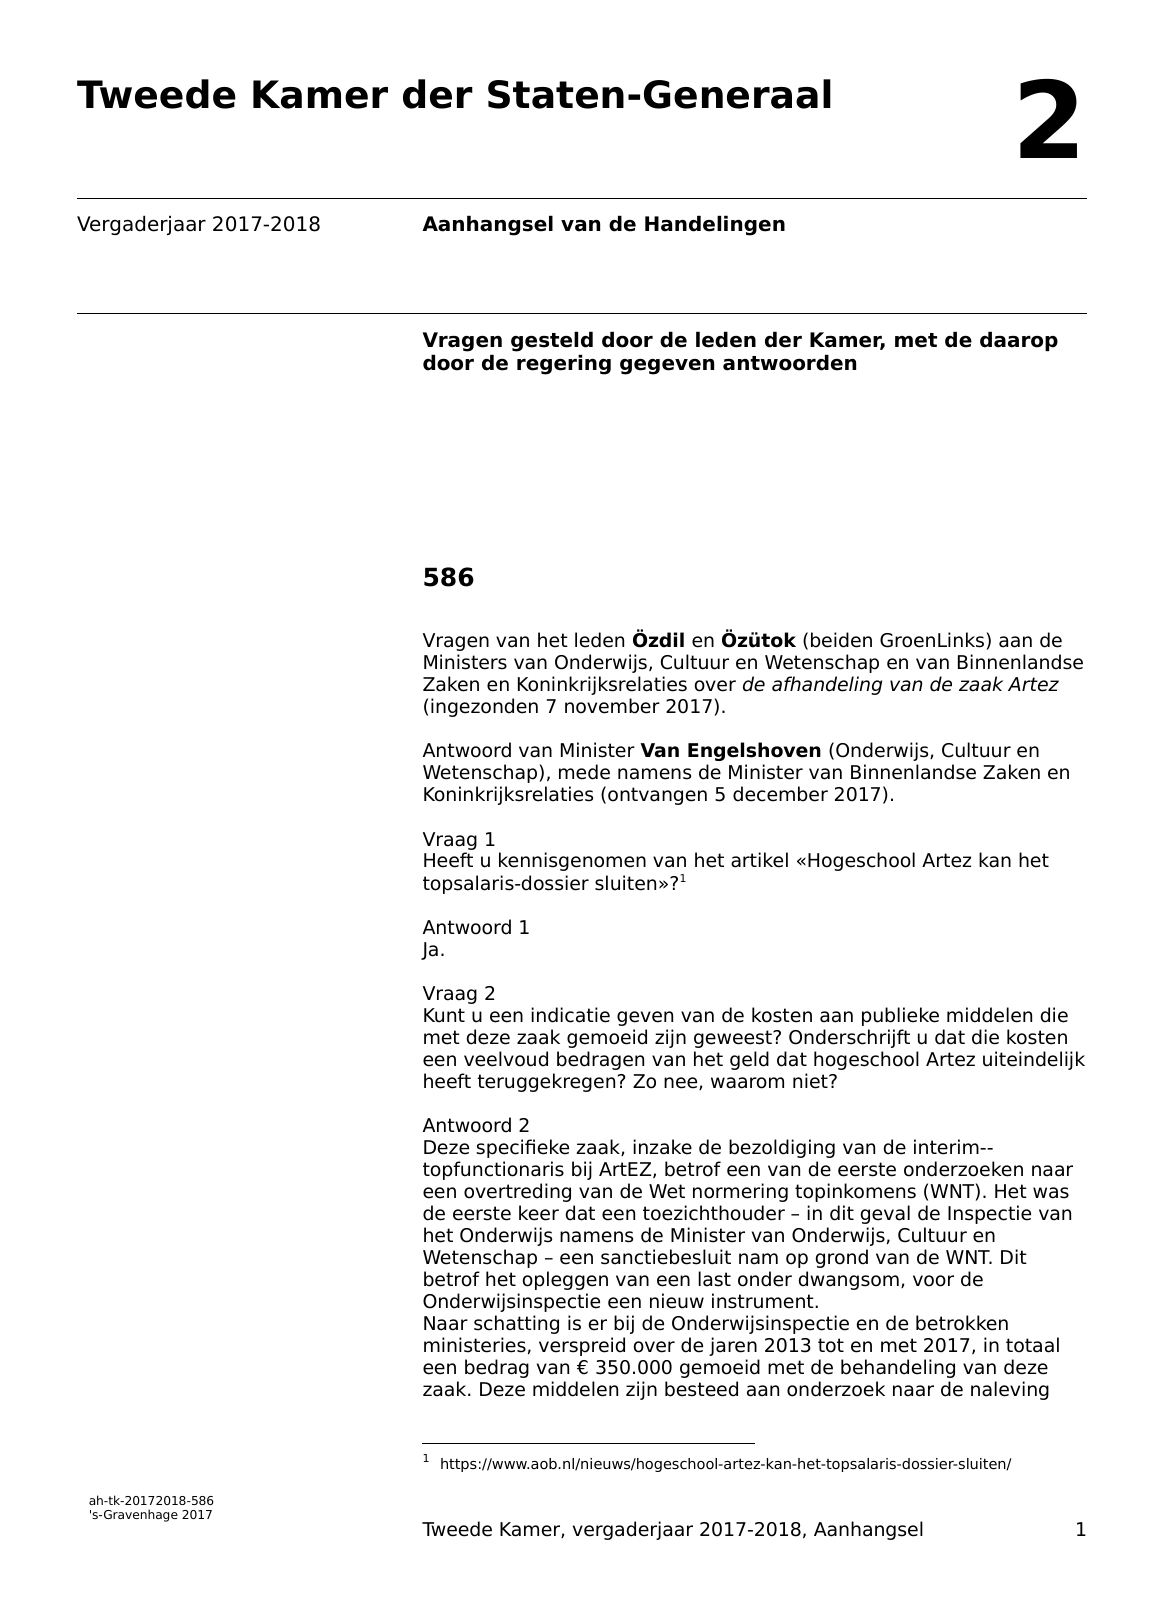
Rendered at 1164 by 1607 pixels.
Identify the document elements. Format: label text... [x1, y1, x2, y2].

text Antwoord van Minister Van Engelshoven (Onderwijs, Cultuur en Wetenschap), mede namens de Minister van Binnenlandse Zaken en Koninkrijksrelaties (ontvangen 5 december 2017). [422, 740, 1087, 806]
text 's-Gravenhage 2017 [88, 1508, 323, 1522]
text Vraag 1 [422, 828, 1087, 850]
table_cell Vergaderjaar 2017-2018 [77, 199, 422, 313]
table_cell Aanhangsel van de Handelingen [422, 199, 1087, 313]
table_cell Vragen gesteld door de leden der Kamer, met de daarop door de regering gegeven antwoorden [422, 314, 1087, 375]
table_header 2 [886, 59, 1087, 198]
text ah-tk-20172018-586 [88, 1494, 323, 1508]
text Vraag 2 [422, 983, 1087, 1005]
text Antwoord 1 [422, 917, 1087, 938]
text Heeft u kennisgenomen van het artikel «Hogeschool Artez kan het topsalaris-dossier sluiten»? [422, 850, 1087, 894]
text https://www.aob.nl/nieuws/hogeschool-artez-kan-het-topsalaris-dossier-sluiten/ [422, 1452, 1087, 1474]
text Kunt u een indicatie geven van de kosten aan publieke middelen die met deze zaak gemoeid zijn geweest? Onderschrijft u dat die kosten een veelvoud bedragen van het geld dat hogeschool Artez uiteindelijk heeft teruggekregen? Zo nee, waarom niet? [422, 1005, 1087, 1093]
text Naar schatting is er bij de Onderwijsinspectie en de betrokken ministeries, verspreid over de jaren 2013 tot en met 2017, in totaal een bedrag van € 350.000 gemoeid met de behandeling van deze zaak. Deze middelen zijn besteed aan onderzoek naar de naleving [422, 1313, 1087, 1401]
text 586 [422, 563, 1087, 592]
text Ja. [422, 938, 1087, 961]
text Antwoord 2 [422, 1115, 1087, 1137]
text Vragen van het leden Özdil en Özütok (beiden GroenLinks) aan de Ministers van Onderwijs, Cultuur en Wetenschap en van Binnenlandse Zaken en Koninkrijksrelaties over de afhandeling van de zaak Artez (ingezonden 7 november 2017). [422, 630, 1087, 718]
table_header Tweede Kamer der Staten-Generaal [77, 59, 886, 198]
table_cell [77, 314, 422, 375]
text Deze specifieke zaak, inzake de bezoldiging van de interim--topfunctionaris bij ArtEZ, betrof een van de eerste onderzoeken naar een overtreding van de Wet normering topinkomens (WNT). Het was de eerste keer dat een toezichthouder – in dit geval de Inspectie van het Onderwijs namens de Minister van Onderwijs, Cultuur en Wetenschap – een sanctiebesluit nam op grond van de WNT. Dit betrof het opleggen van een last onder dwangsom, voor de Onderwijsinspectie een nieuw instrument. [422, 1137, 1087, 1313]
